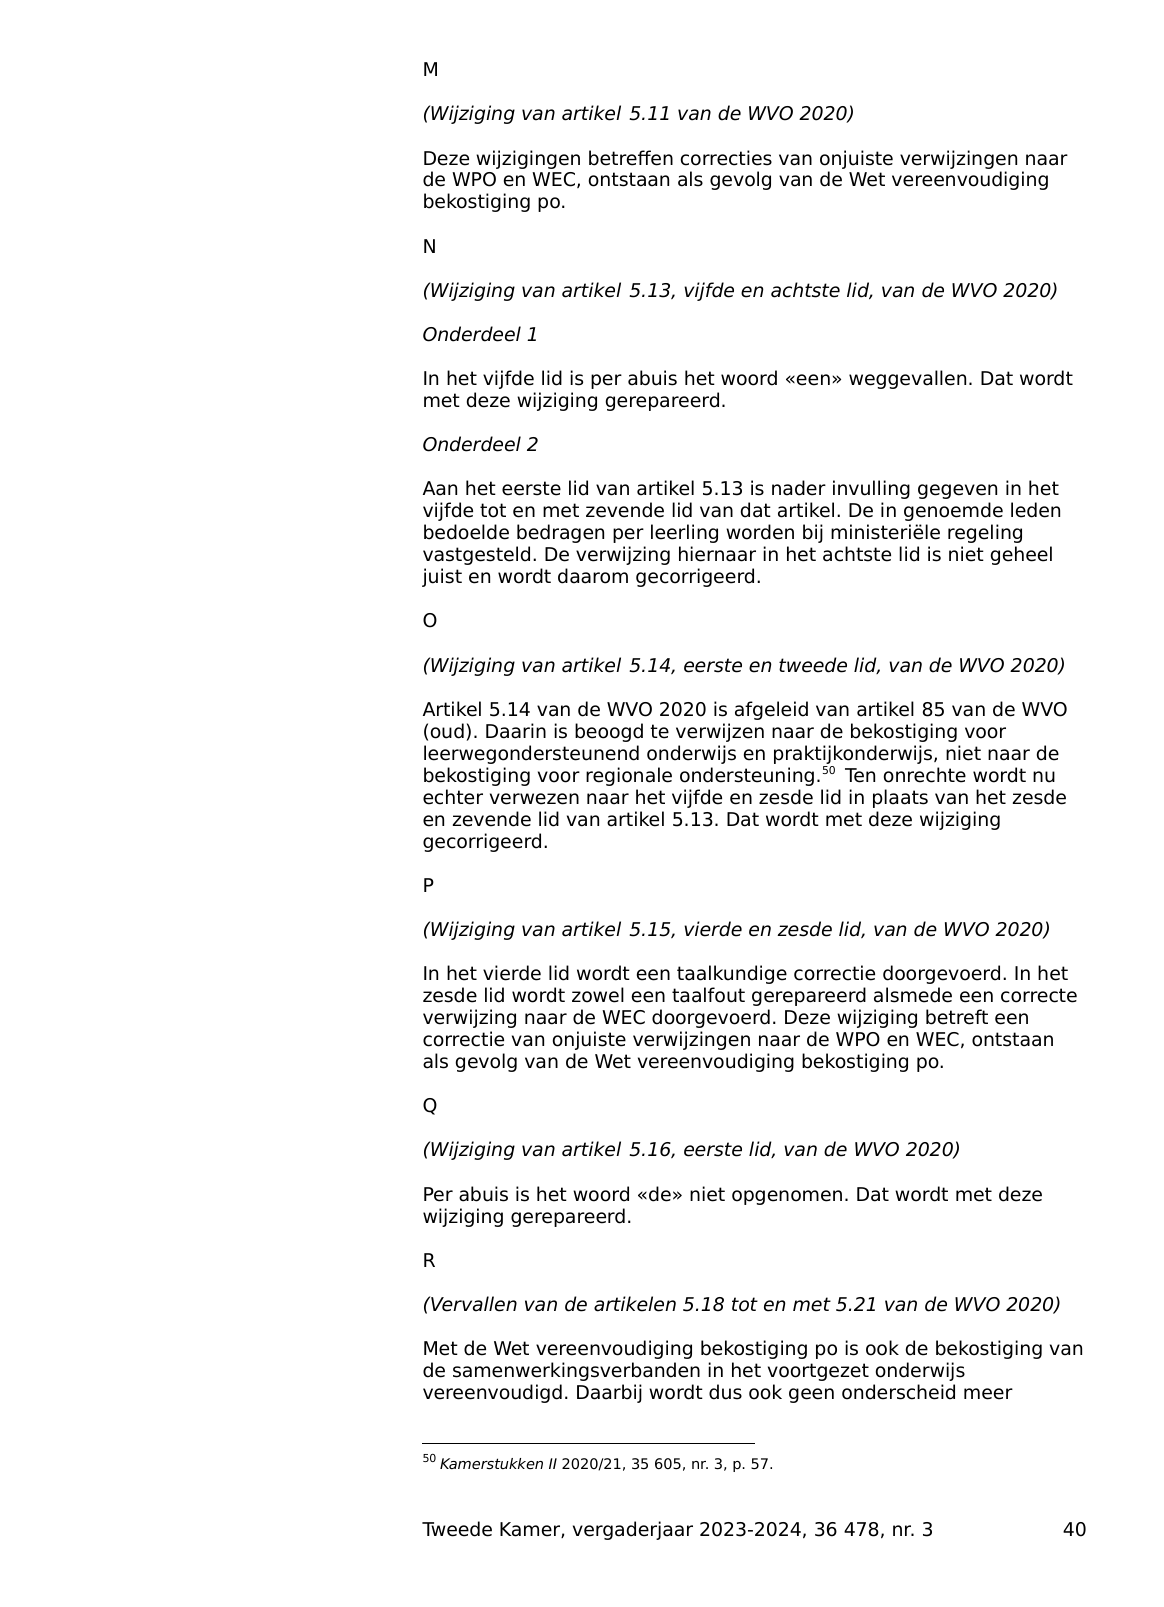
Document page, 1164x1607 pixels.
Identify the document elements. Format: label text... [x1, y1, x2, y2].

text Artikel 5.14 van de WVO 2020 is afgeleid van artikel 85 van de WVO (oud). Daarin is beoogd te verwijzen naar de bekostiging voor leerwegondersteunend onderwijs en praktijkonderwijs, niet naar de bekostiging voor regionale ondersteuning. Ten onrechte wordt nu echter verwezen naar het vijfde en zesde lid in plaats van het zesde en zevende lid van artikel 5.13. Dat wordt met deze wijziging gecorrigeerd. [422, 699, 1087, 853]
subtitle (Wijziging van artikel 5.16, eerste lid, van de WVO 2020) [422, 1139, 1087, 1161]
subtitle N [422, 236, 1087, 257]
text In het vijfde lid is per abuis het woord «een» weggevallen. Dat wordt met deze wijziging gerepareerd. [422, 368, 1087, 412]
subtitle Onderdeel 2 [422, 434, 1087, 456]
subtitle (Vervallen van de artikelen 5.18 tot en met 5.21 van de WVO 2020) [422, 1294, 1087, 1316]
subtitle Q [422, 1095, 1087, 1117]
text Kamerstukken II 2020/21, 35 605, nr. 3, p. 57. [422, 1452, 1087, 1474]
subtitle (Wijziging van artikel 5.13, vijfde en achtste lid, van de WVO 2020) [422, 280, 1087, 302]
text Deze wijzigingen betreffen correcties van onjuiste verwijzingen naar de WPO en WEC, ontstaan als gevolg van de Wet vereenvoudiging bekostiging po. [422, 147, 1087, 213]
subtitle M [422, 59, 1087, 81]
subtitle R [422, 1250, 1087, 1272]
text Met de Wet vereenvoudiging bekostiging po is ook de bekostiging van de samenwerkingsverbanden in het voortgezet onderwijs vereenvoudigd. Daarbij wordt dus ook geen onderscheid meer [422, 1338, 1087, 1404]
text In het vierde lid wordt een taalkundige correctie doorgevoerd. In het zesde lid wordt zowel een taalfout gerepareerd alsmede een correcte verwijzing naar de WEC doorgevoerd. Deze wijziging betreft een correctie van onjuiste verwijzingen naar de WPO en WEC, ontstaan als gevolg van de Wet vereenvoudiging bekostiging po. [422, 963, 1087, 1073]
subtitle Onderdeel 1 [422, 324, 1087, 346]
text Aan het eerste lid van artikel 5.13 is nader invulling gegeven in het vijfde tot en met zevende lid van dat artikel. De in genoemde leden bedoelde bedragen per leerling worden bij ministeriële regeling vastgesteld. De verwijzing hiernaar in het achtste lid is niet geheel juist en wordt daarom gecorrigeerd. [422, 478, 1087, 588]
subtitle O [422, 610, 1087, 632]
text Per abuis is het woord «de» niet opgenomen. Dat wordt met deze wijziging gerepareerd. [422, 1183, 1087, 1227]
subtitle (Wijziging van artikel 5.11 van de WVO 2020) [422, 103, 1087, 125]
subtitle (Wijziging van artikel 5.15, vierde en zesde lid, van de WVO 2020) [422, 919, 1087, 941]
subtitle (Wijziging van artikel 5.14, eerste en tweede lid, van de WVO 2020) [422, 654, 1087, 677]
subtitle P [422, 875, 1087, 897]
